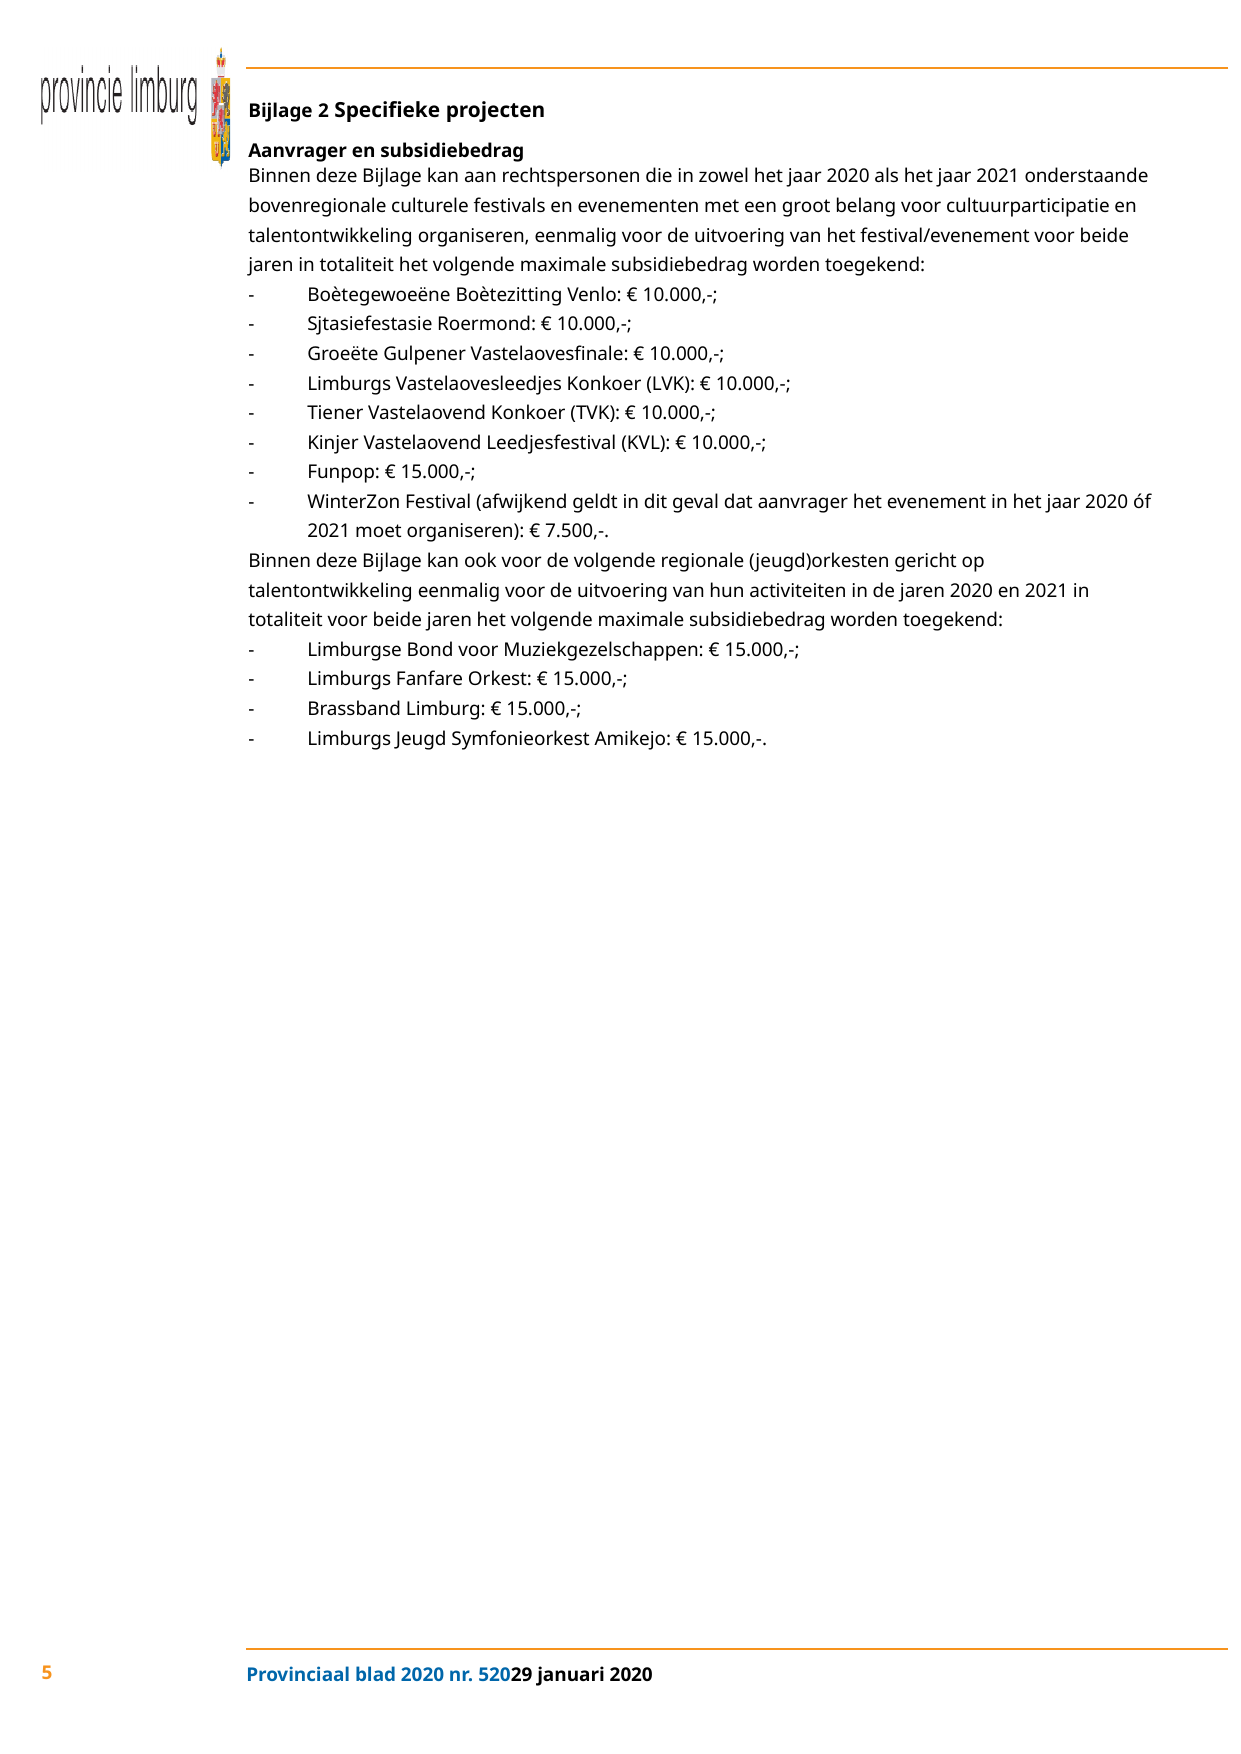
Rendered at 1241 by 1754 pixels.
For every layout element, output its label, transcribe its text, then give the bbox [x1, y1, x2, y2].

list Boètegewoeëne Boètezitting Venlo: € 10.000,-; [248, 281, 1152, 307]
picture [41, 47, 231, 172]
list Limburgs Vastelaovesleedjes Konkoer (LVK): € 10.000,-; [248, 370, 1152, 395]
list WinterZon Festival (afwijkend geldt in dit geval dat aanvrager het evenement in het jaar 2020 óf 2021 moet organiseren): € 7.500,-. [248, 488, 1152, 543]
list Tiener Vastelaovend Konkoer (TVK): € 10.000,-; [248, 399, 1152, 425]
list Funpop: € 15.000,-; [248, 458, 1152, 484]
list Brassband Limburg: € 15.000,-; [248, 695, 1152, 721]
list Kinjer Vastelaovend Leedjesfestival (KVL): € 10.000,-; [248, 429, 1152, 454]
text Bijlage 2 Specifieke projecten [248, 95, 1152, 123]
list Sjtasiefestasie Roermond: € 10.000,-; [248, 311, 1152, 336]
list Groeëte Gulpener Vastelaovesfinale: € 10.000,-; [248, 340, 1152, 366]
text Aanvrager en subsidiebedrag [248, 137, 1152, 163]
list Limburgs Jeugd Symfonieorkest Amikejo: € 15.000,-. [248, 725, 1152, 750]
list Limburgse Bond voor Muziekgezelschappen: € 15.000,-; [248, 636, 1152, 662]
text Binnen deze Bijlage kan aan rechtspersonen die in zowel het jaar 2020 als het jaar 2021 onderstaande bovenregionale culturele festivals en evenementen met een groot belang voor cultuurparticipatie en talentontwikkeling organiseren, eenmalig voor de uitvoering van het festival/evenement voor beide jaren in totaliteit het volgende maximale subsidiebedrag worden toegekend: [248, 163, 1152, 277]
text Binnen deze Bijlage kan ook voor de volgende regionale (jeugd)orkesten gericht op talentontwikkeling eenmalig voor de uitvoering van hun activiteiten in de jaren 2020 en 2021 in totaliteit voor beide jaren het volgende maximale subsidiebedrag worden toegekend: [248, 547, 1152, 632]
list Limburgs Fanfare Orkest: € 15.000,-; [248, 666, 1152, 691]
